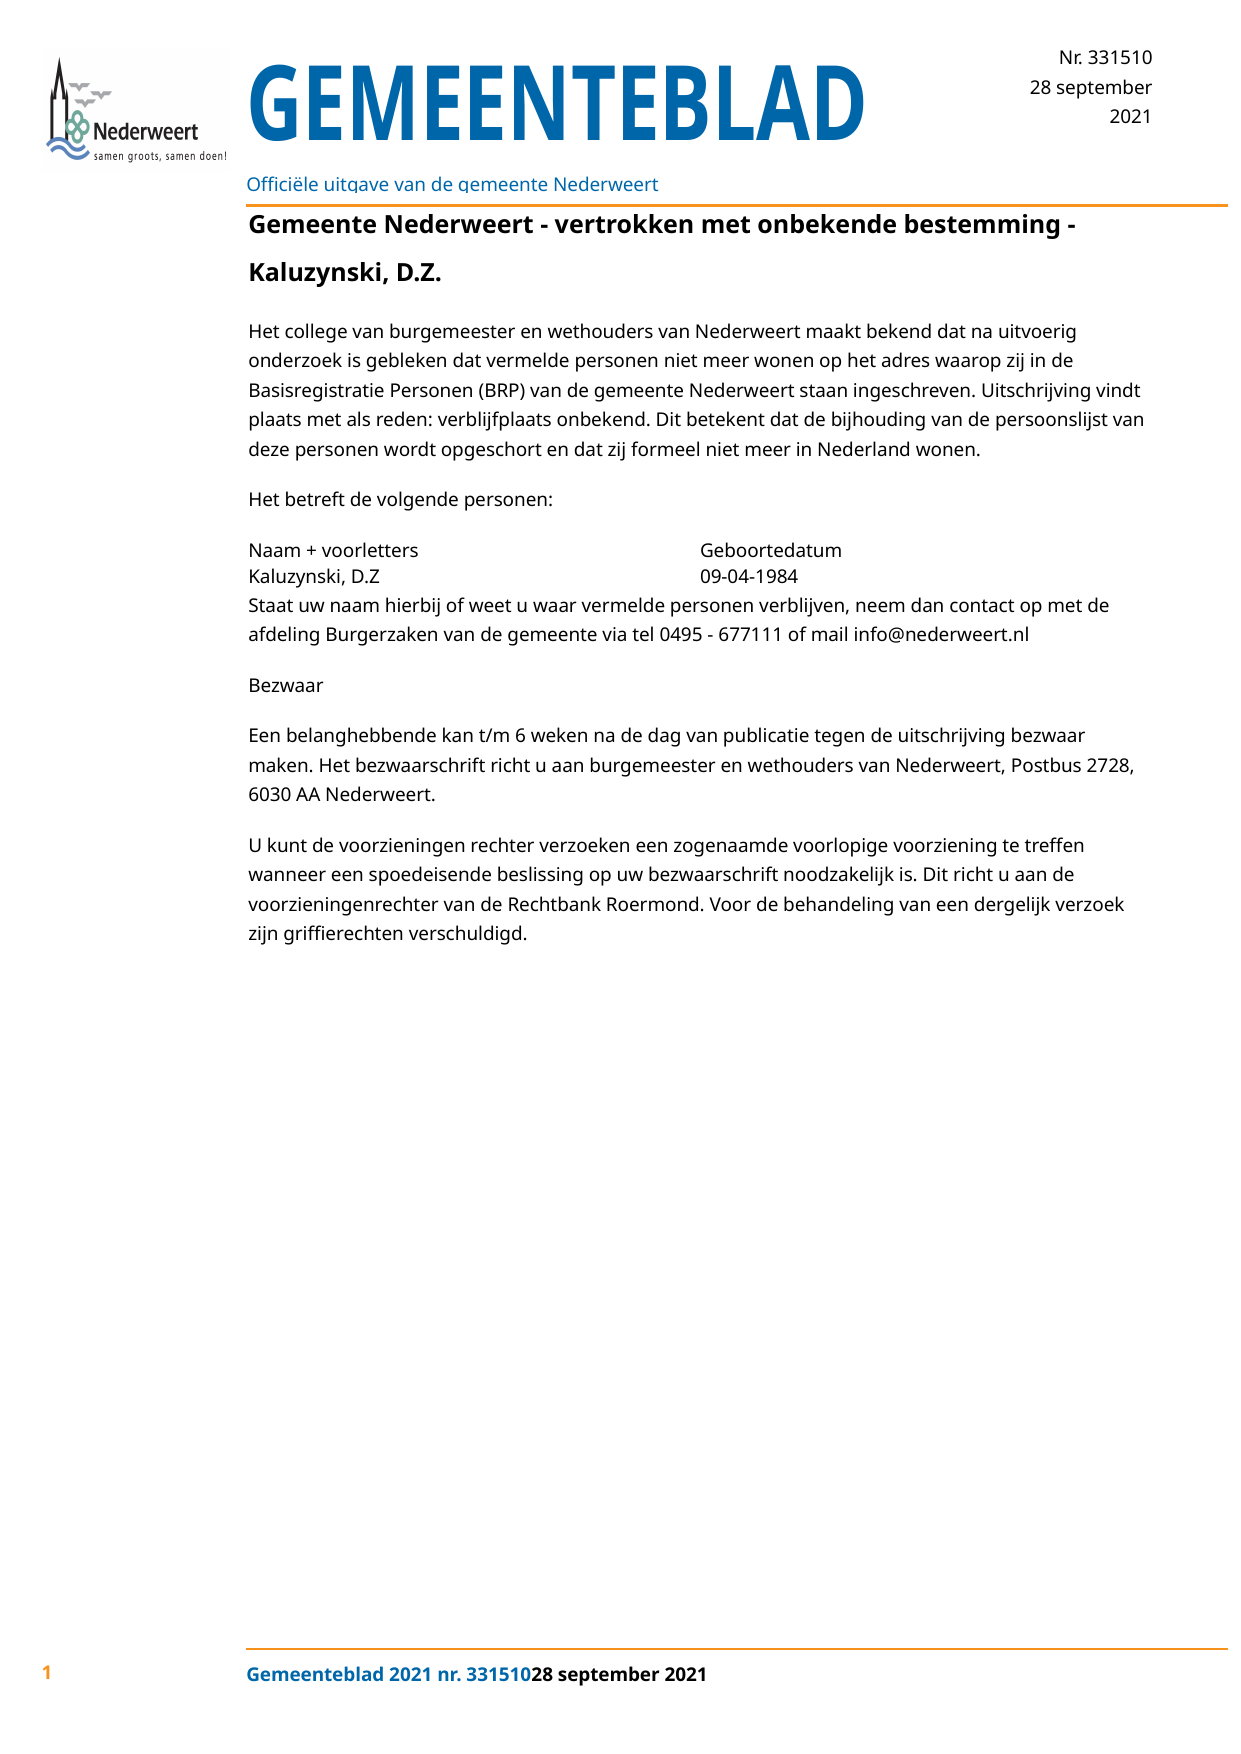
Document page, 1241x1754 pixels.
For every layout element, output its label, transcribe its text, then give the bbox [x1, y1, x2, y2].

table_cell Kaluzynski, D.Z [248, 563, 700, 589]
text U kunt de voorzieningen rechter verzoeken een zogenaamde voorlopige voorziening te treffen wanneer een spoedeisende beslissing op uw bezwaarschrift noodzakelijk is. Dit richt u aan de voorzieningenrechter van de Rechtbank Roermond. Voor de behandeling van een dergelijk verzoek zijn griffierechten verschuldigd. [248, 832, 1152, 946]
text Het college van burgemeester en wethouders van Nederweert maakt bekend dat na uitvoerig onderzoek is gebleken dat vermelde personen niet meer wonen op het adres waarop zij in de Basisregistratie Personen (BRP) van de gemeente Nederweert staan ingeschreven. Uitschrijving vindt plaats met als reden: verblijfplaats onbekend. Dit betekent dat de bijhouding van de persoonslijst van deze personen wordt opgeschort en dat zij formeel niet meer in Nederland wonen. [248, 318, 1152, 462]
text Het betreft de volgende personen: [248, 487, 1152, 512]
text Bezwaar [248, 672, 1152, 698]
text Een belanghebbende kan t/m 6 weken na de dag van publicatie tegen de uitschrijving bezwaar maken. Het bezwaarschrift richt u aan burgemeester en wethouders van Nederweert, Postbus 2728, 6030 AA Nederweert. [248, 722, 1152, 807]
picture [41, 47, 231, 172]
table_cell 09-04-1984 [700, 563, 1152, 589]
text Staat uw naam hierbij of weet u waar vermelde personen verblijven, neem dan contact op met de afdeling Burgerzaken van de gemeente via tel 0495 - 677111 of mail info@nederweert.nl [248, 592, 1152, 647]
table_header Naam + voorletters [248, 537, 700, 563]
table_header Geboortedatum [700, 537, 1152, 563]
text Gemeente Nederweert - vertrokken met onbekende bestemming - Kaluzynski, D.Z. [248, 207, 1152, 288]
